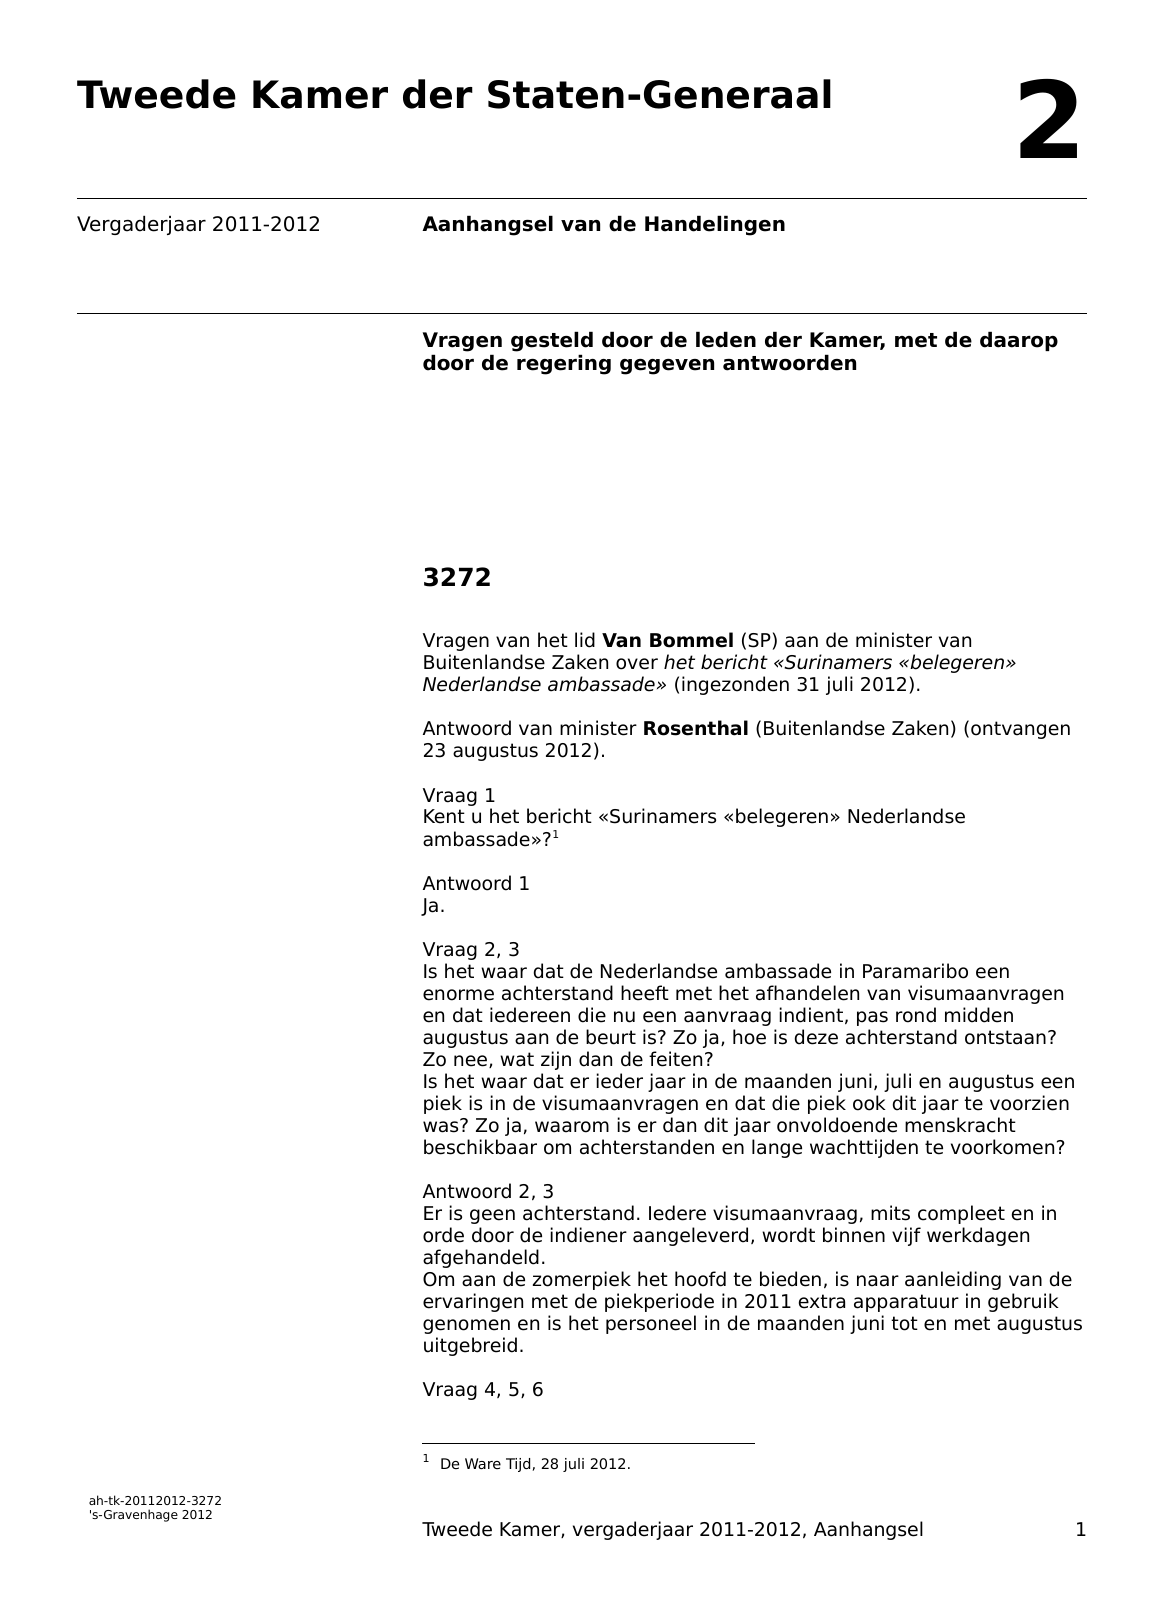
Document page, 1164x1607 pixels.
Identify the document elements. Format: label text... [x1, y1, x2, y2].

text De Ware Tijd, 28 juli 2012. [422, 1452, 1087, 1474]
text Vraag 2, 3 [422, 939, 1087, 961]
table_cell Aanhangsel van de Handelingen [422, 199, 1087, 313]
text 3272 [422, 563, 1087, 592]
table_cell Vergaderjaar 2011-2012 [77, 199, 422, 313]
text Kent u het bericht «Surinamers «belegeren» Nederlandse ambassade»? [422, 806, 1087, 850]
text Vraag 4, 5, 6 [422, 1379, 1087, 1401]
text Is het waar dat er ieder jaar in de maanden juni, juli en augustus een piek is in de visumaanvragen en dat die piek ook dit jaar te voorzien was? Zo ja, waarom is er dan dit jaar onvoldoende menskracht beschikbaar om achterstanden en lange wachttijden te voorkomen? [422, 1071, 1087, 1158]
text Ja. [422, 894, 1087, 917]
text 's-Gravenhage 2012 [88, 1508, 323, 1522]
text Is het waar dat de Nederlandse ambassade in Paramaribo een enorme achterstand heeft met het afhandelen van visumaanvragen en dat iedereen die nu een aanvraag indient, pas rond midden augustus aan de beurt is? Zo ja, hoe is deze achterstand ontstaan? Zo nee, wat zijn dan de feiten? [422, 961, 1087, 1071]
text Vraag 1 [422, 784, 1087, 806]
text ah-tk-20112012-3272 [88, 1494, 323, 1508]
text Antwoord 1 [422, 873, 1087, 894]
text Antwoord van minister Rosenthal (Buitenlandse Zaken) (ontvangen 23 augustus 2012). [422, 718, 1087, 762]
text Vragen van het lid Van Bommel (SP) aan de minister van Buitenlandse Zaken over het bericht «Surinamers «belegeren» Nederlandse ambassade» (ingezonden 31 juli 2012). [422, 630, 1087, 696]
text Er is geen achterstand. Iedere visumaanvraag, mits compleet en in orde door de indiener aangeleverd, wordt binnen vijf werkdagen afgehandeld. [422, 1203, 1087, 1269]
table_header 2 [886, 59, 1087, 198]
text Om aan de zomerpiek het hoofd te bieden, is naar aanleiding van de ervaringen met de piekperiode in 2011 extra apparatuur in gebruik genomen en is het personeel in de maanden juni tot en met augustus uitgebreid. [422, 1269, 1087, 1357]
table_header Tweede Kamer der Staten-Generaal [77, 59, 886, 198]
table_cell Vragen gesteld door de leden der Kamer, met de daarop door de regering gegeven antwoorden [422, 314, 1087, 375]
table_cell [77, 314, 422, 375]
text Antwoord 2, 3 [422, 1181, 1087, 1203]
